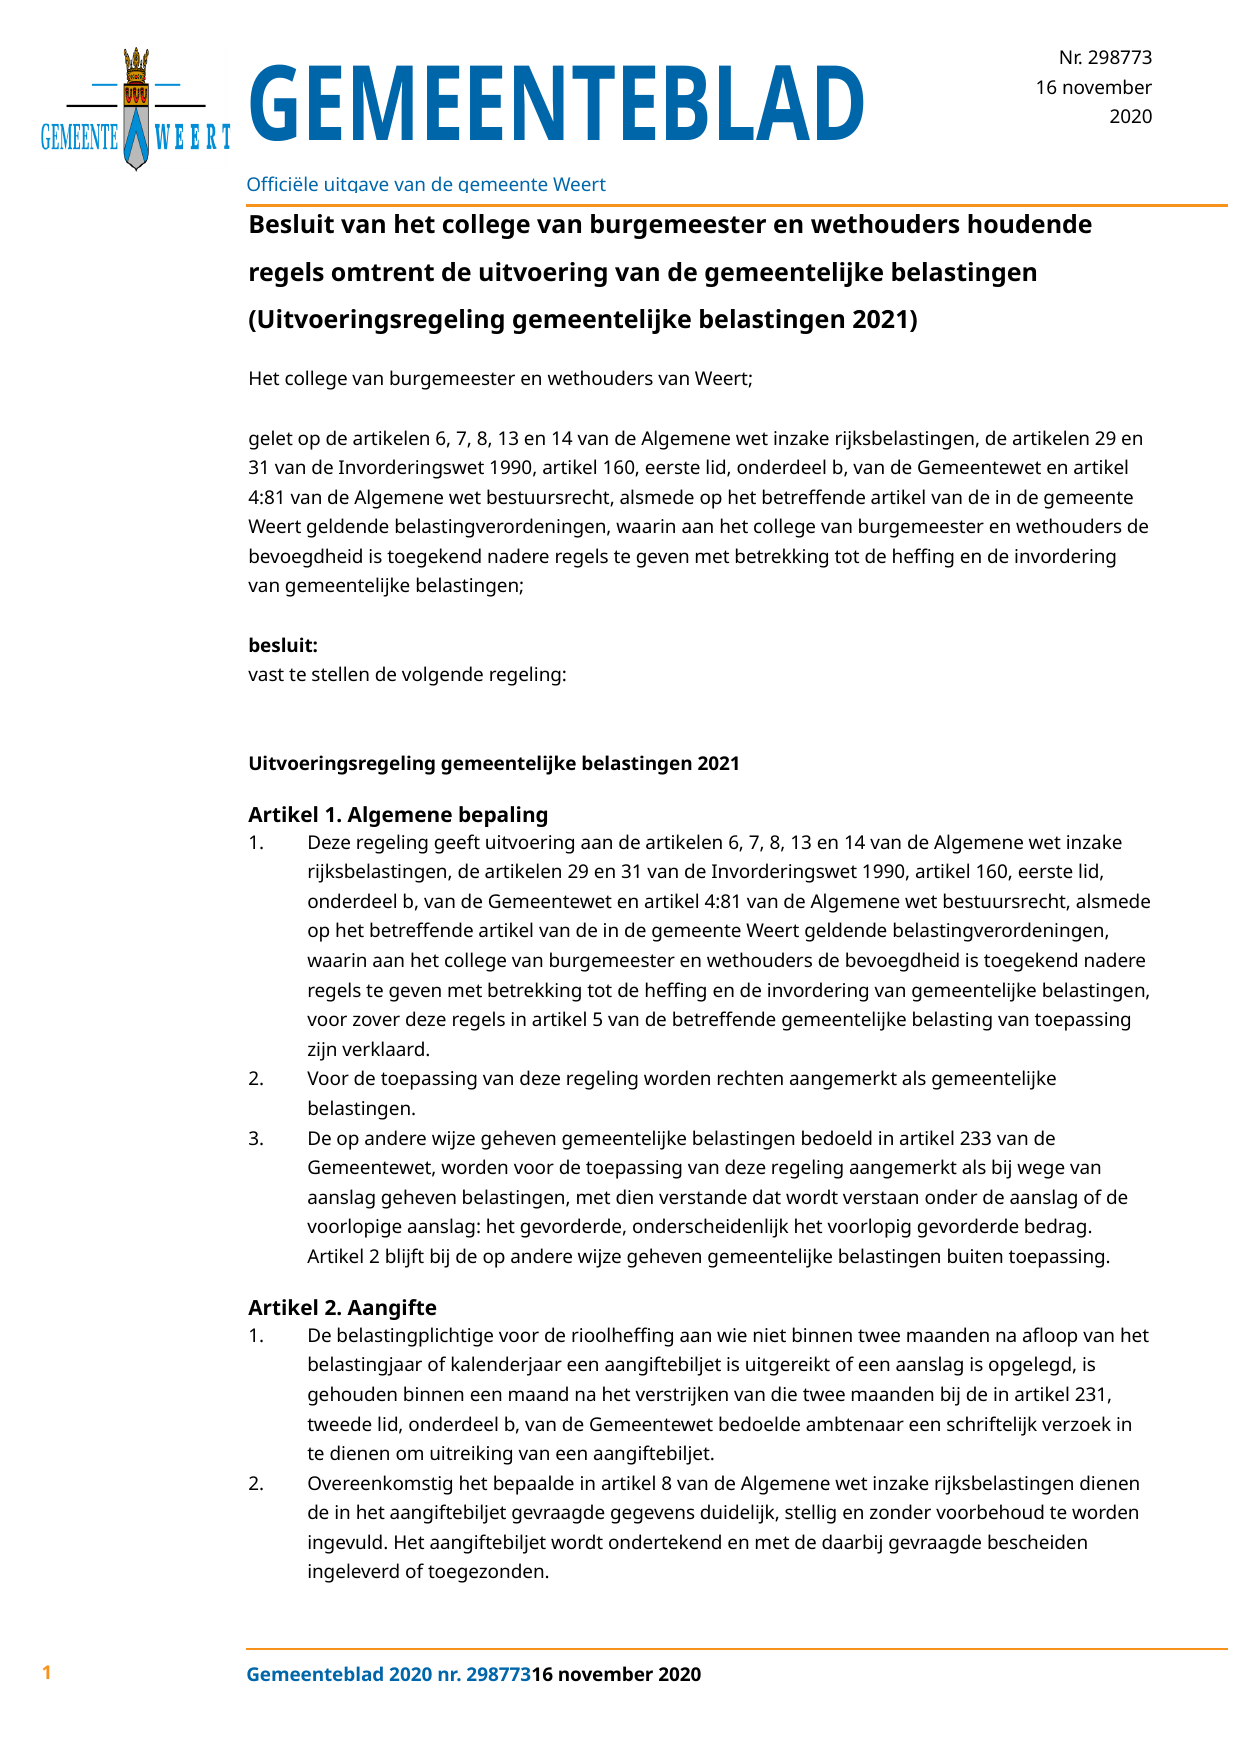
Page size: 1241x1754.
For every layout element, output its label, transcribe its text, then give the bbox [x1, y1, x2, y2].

text Artikel 1. Algemene bepaling [248, 801, 1152, 829]
list Deze regeling geeft uitvoering aan de artikelen 6, 7, 8, 13 en 14 van de Algemene wet inzake rijksbelastingen, de artikelen 29 en 31 van de Invorderingswet 1990, artikel 160, eerste lid, onderdeel b, van de Gemeentewet en artikel 4:81 van de Algemene wet bestuursrecht, alsmede op het betreffende artikel van de in de gemeente Weert geldende belastingverordeningen, waarin aan het college van burgemeester en wethouders de bevoegdheid is toegekend nadere regels te geven met betrekking tot de heffing en de invordering van gemeentelijke belastingen, voor zover deze regels in artikel 5 van de betreffende gemeentelijke belasting van toepassing zijn verklaard. [248, 829, 1152, 1062]
text Uitvoeringsregeling gemeentelijke belastingen 2021 [248, 750, 1152, 776]
text Artikel 2. Aangifte [248, 1293, 1152, 1322]
text Besluit van het college van burgemeester en wethouders houdende regels omtrent de uitvoering van de gemeentelijke belastingen (Uitvoeringsregeling gemeentelijke belastingen 2021) [248, 207, 1152, 336]
list Voor de toepassing van deze regeling worden rechten aangemerkt als gemeentelijke belastingen. [248, 1066, 1152, 1121]
list Overeenkomstig het bepaalde in artikel 8 van de Algemene wet inzake rijksbelastingen dienen de in het aangiftebiljet gevraagde gegevens duidelijk, stellig en zonder voorbehoud te worden ingevuld. Het aangiftebiljet wordt ondertekend en met de daarbij gevraagde bescheiden ingeleverd of toegezonden. [248, 1470, 1152, 1584]
text gelet op de artikelen 6, 7, 8, 13 en 14 van de Algemene wet inzake rijksbelastingen, de artikelen 29 en 31 van de Invorderingswet 1990, artikel 160, eerste lid, onderdeel b, van de Gemeentewet en artikel 4:81 van de Algemene wet bestuursrecht, alsmede op het betreffende artikel van de in de gemeente Weert geldende belastingverordeningen, waarin aan het college van burgemeester en wethouders de bevoegdheid is toegekend nadere regels te geven met betrekking tot de heffing en de invordering van gemeentelijke belastingen; [248, 425, 1152, 598]
list De belastingplichtige voor de rioolheffing aan wie niet binnen twee maanden na afloop van het belastingjaar of kalenderjaar een aangiftebiljet is uitgereikt of een aanslag is opgelegd, is gehouden binnen een maand na het verstrijken van die twee maanden bij de in artikel 231, tweede lid, onderdeel b, van de Gemeentewet bedoelde ambtenaar een schriftelijk verzoek in te dienen om uitreiking van een aangiftebiljet. [248, 1322, 1152, 1466]
list De op andere wijze geheven gemeentelijke belastingen bedoeld in artikel 233 van de Gemeentewet, worden voor de toepassing van deze regeling aangemerkt als bij wege van aanslag geheven belastingen, met dien verstande dat wordt verstaan onder de aanslag of de voorlopige aanslag: het gevorderde, onderscheidenlijk het voorlopig gevorderde bedrag. Artikel 2 blijft bij de op andere wijze geheven gemeentelijke belastingen buiten toepassing. [248, 1125, 1152, 1269]
text vast te stellen de volgende regeling: [248, 661, 1152, 687]
text Het college van burgemeester en wethouders van Weert; [248, 366, 1152, 391]
picture [41, 47, 231, 172]
text besluit: [248, 632, 1152, 657]
